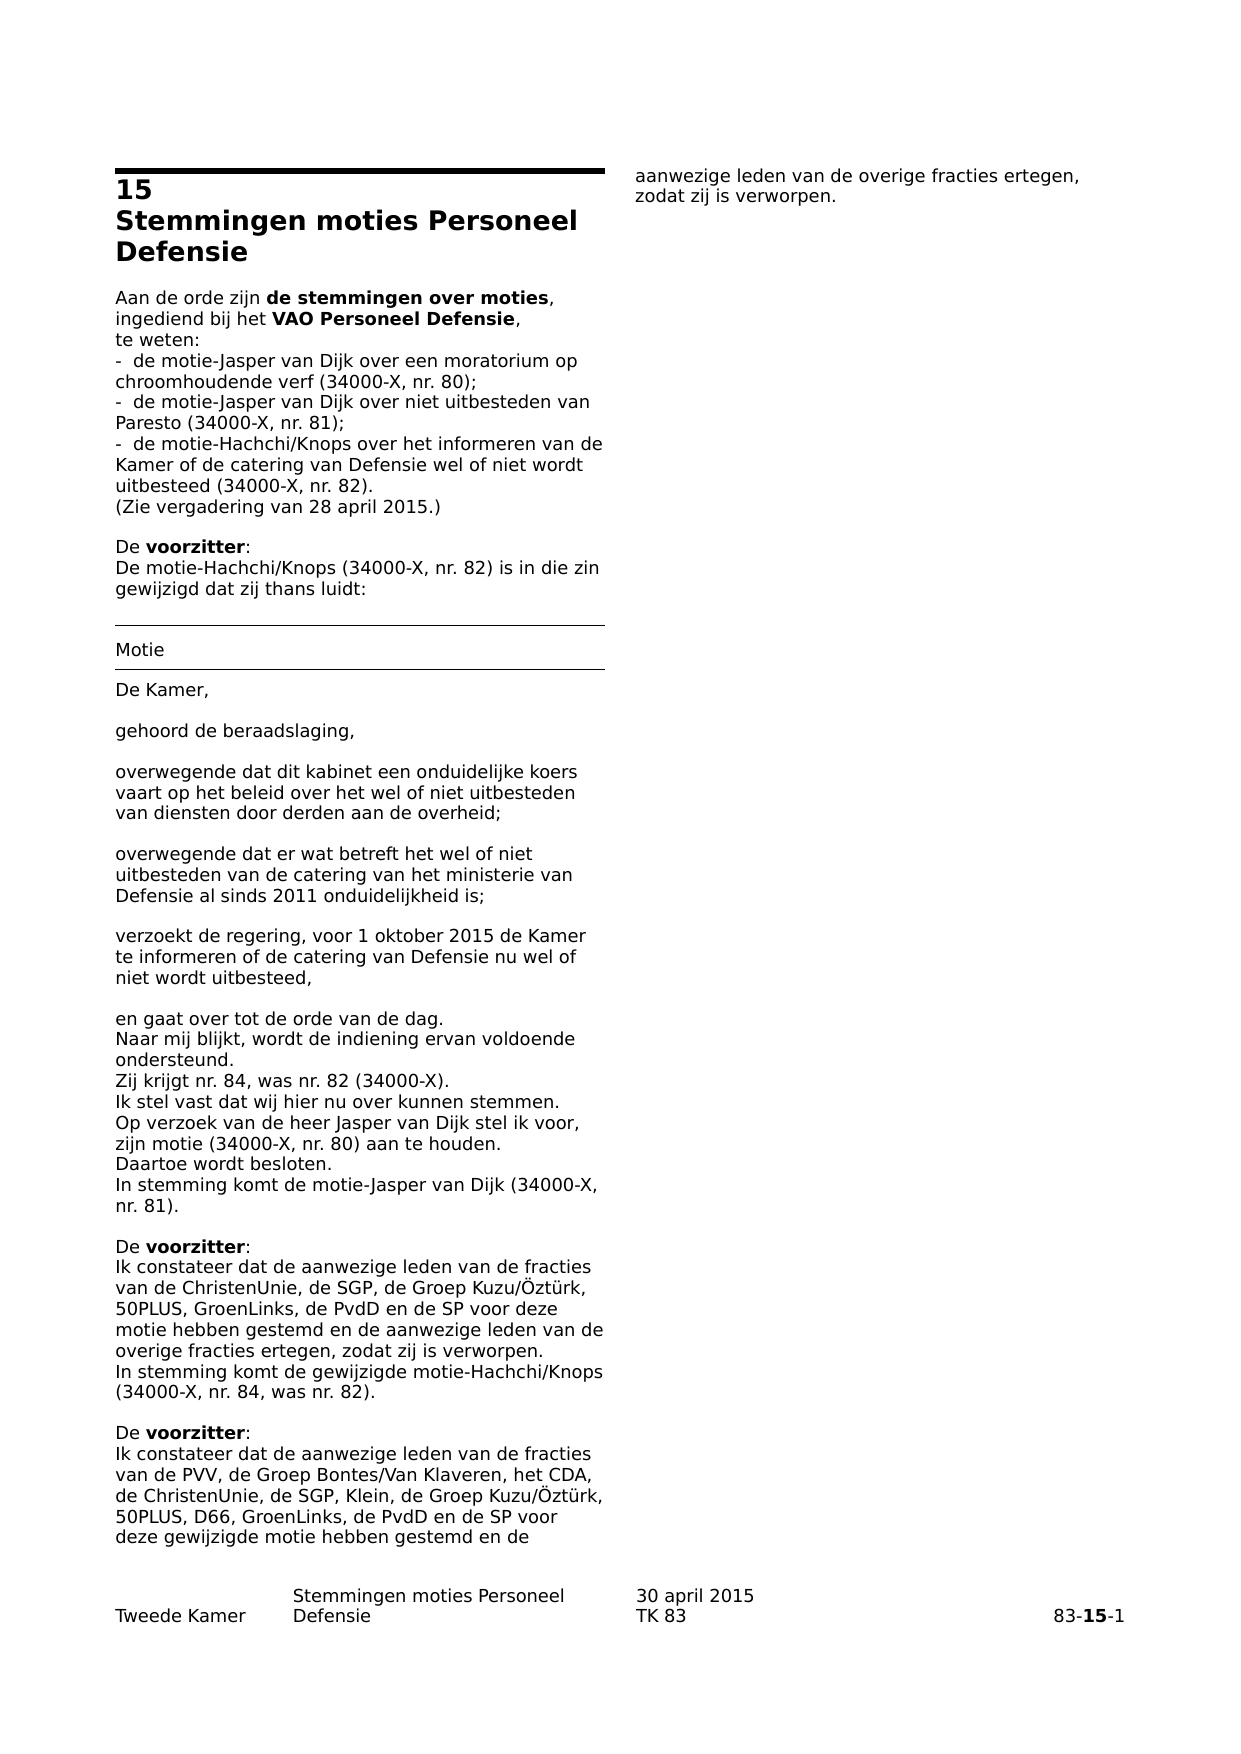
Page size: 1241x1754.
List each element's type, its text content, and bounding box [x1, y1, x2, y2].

text De motie-Hachchi/Knops (34000-X, nr. 82) is in die zin gewijzigd dat zij thans luidt: [115, 558, 605, 600]
text Ik constateer dat de aanwezige leden van de fracties van de PVV, de Groep Bontes/Van Klaveren, het CDA, de ChristenUnie, de SGP, Klein, de Groep Kuzu/Öztürk, 50PLUS, D66, GroenLinks, de PvdD en de SP voor deze gewijzigde motie hebben gestemd en de [115, 1444, 605, 1548]
text Motie [115, 639, 605, 660]
list de motie-Jasper van Dijk over niet uitbesteden van Paresto (34000-X, nr. 81); [115, 392, 605, 434]
text De voorzitter: [115, 1237, 605, 1257]
text Daartoe wordt besloten. [115, 1154, 605, 1175]
text aanwezige leden van de overige fracties ertegen, zodat zij is verworpen. [635, 165, 1125, 207]
text Aan de orde zijn de stemmingen over moties, ingediend bij het VAO Personeel Defensie, [115, 288, 605, 330]
title 15 Stemmingen moties Personeel Defensie [115, 174, 605, 268]
text Op verzoek van de heer Jasper van Dijk stel ik voor, zijn motie (34000-X, nr. 80) aan te houden. [115, 1112, 605, 1154]
text overwegende dat dit kabinet een onduidelijke koers vaart op het beleid over het wel of niet uitbesteden van diensten door derden aan de overheid; [115, 762, 605, 824]
text De Kamer, [115, 680, 605, 701]
text en gaat over tot de orde van de dag. [115, 1008, 605, 1029]
text verzoekt de regering, voor 1 oktober 2015 de Kamer te informeren of de catering van Defensie nu wel of niet wordt uitbesteed, [115, 926, 605, 988]
text overwegende dat er wat betreft het wel of niet uitbesteden van de catering van het ministerie van Defensie al sinds 2011 onduidelijkheid is; [115, 844, 605, 906]
text In stemming komt de motie-Jasper van Dijk (34000-X, nr. 81). [115, 1175, 605, 1217]
list de motie-Jasper van Dijk over een moratorium op chroomhoudende verf (34000-X, nr. 80); [115, 351, 605, 392]
text Ik constateer dat de aanwezige leden van de fracties van de ChristenUnie, de SGP, de Groep Kuzu/Öztürk, 50PLUS, GroenLinks, de PvdD en de SP voor deze motie hebben gestemd en de aanwezige leden van de overige fracties ertegen, zodat zij is verworpen. [115, 1257, 605, 1361]
text Naar mij blijkt, wordt de indiening ervan voldoende ondersteund. [115, 1029, 605, 1071]
text gehoord de beraadslaging, [115, 721, 605, 742]
text Zij krijgt nr. 84, was nr. 82 (34000-X). [115, 1071, 605, 1092]
text In stemming komt de gewijzigde motie-Hachchi/Knops (34000-X, nr. 84, was nr. 82). [115, 1361, 605, 1403]
text te weten: [115, 330, 605, 351]
list de motie-Hachchi/Knops over het informeren van de Kamer of de catering van Defensie wel of niet wordt uitbesteed (34000-X, nr. 82). [115, 434, 605, 496]
text De voorzitter: [115, 1423, 605, 1444]
text (Zie vergadering van 28 april 2015.) [115, 496, 605, 517]
text De voorzitter: [115, 537, 605, 558]
text Ik stel vast dat wij hier nu over kunnen stemmen. [115, 1092, 605, 1112]
